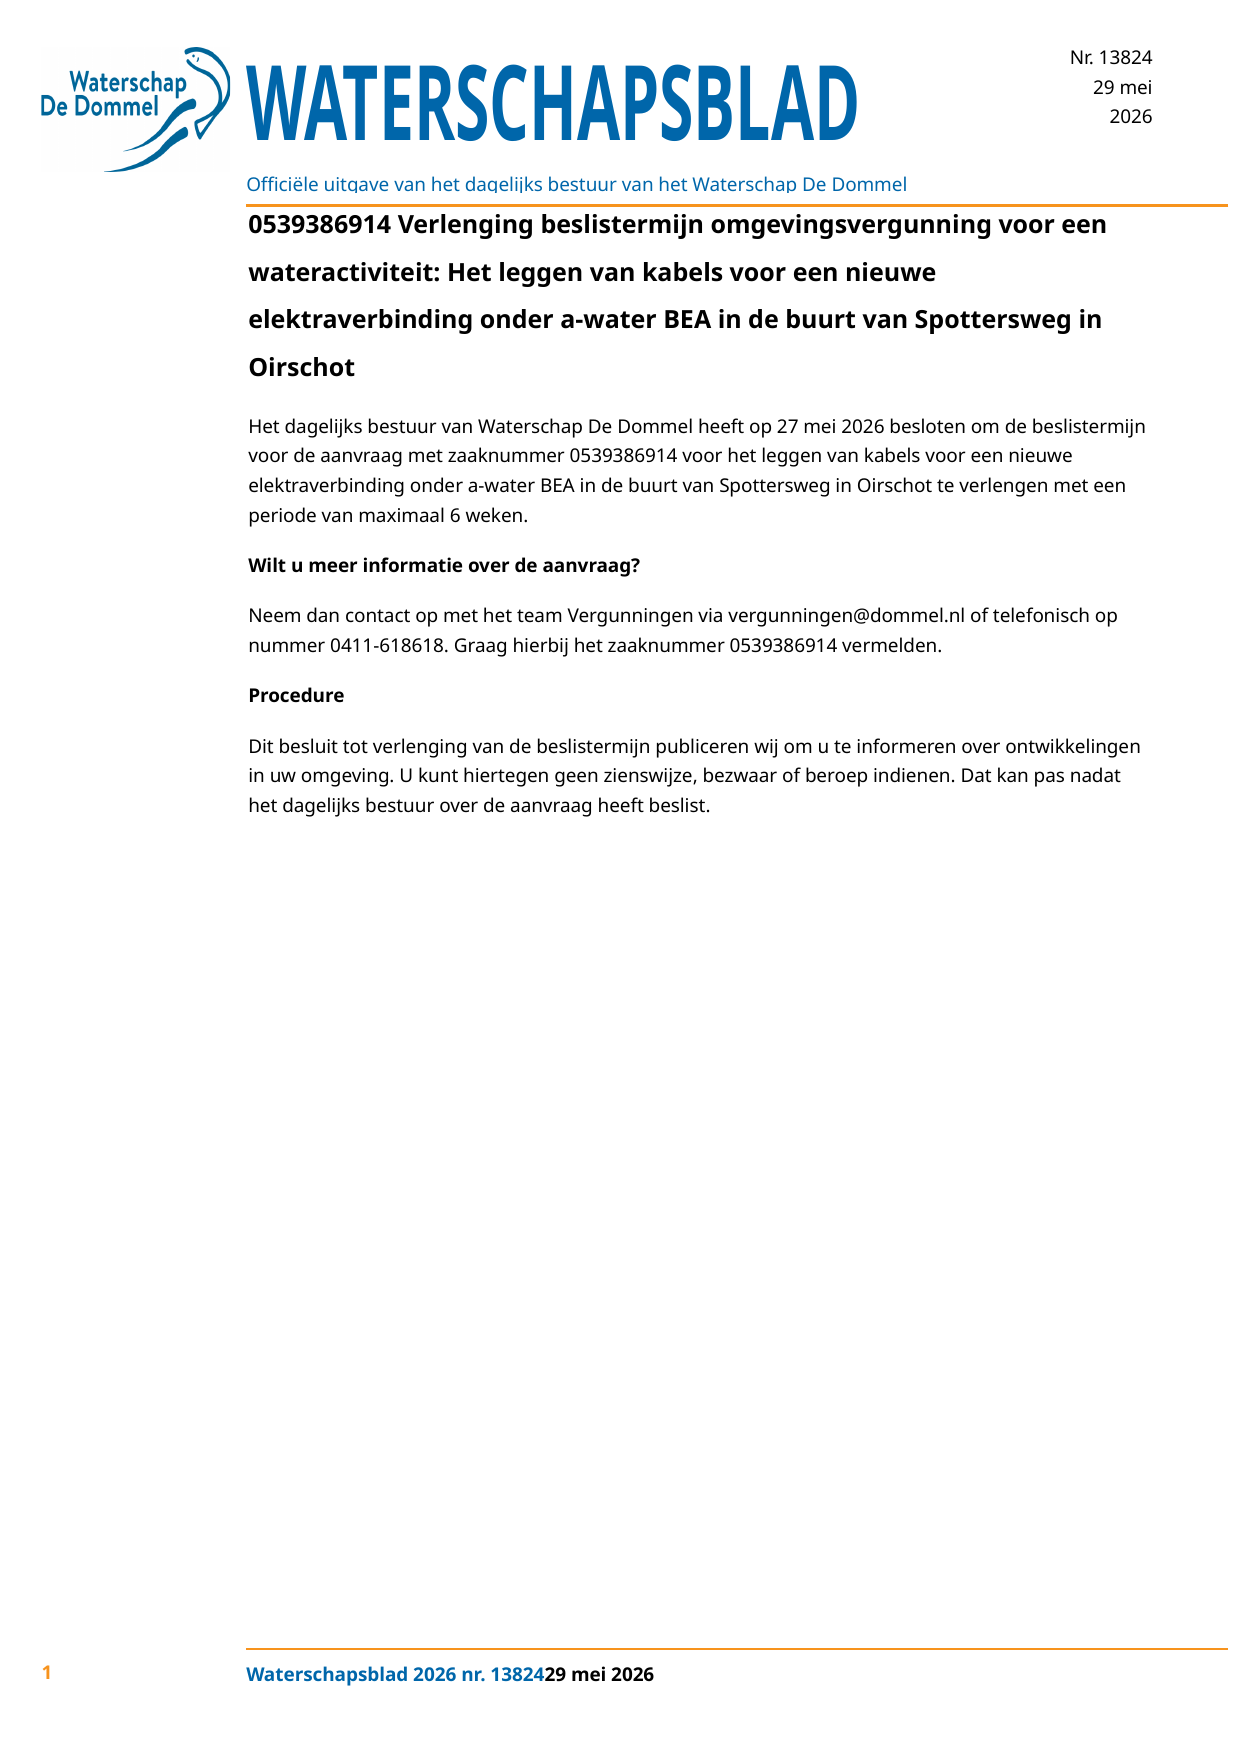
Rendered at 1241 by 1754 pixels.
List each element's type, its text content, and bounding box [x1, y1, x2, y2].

text Neem dan contact op met het team Vergunningen via vergunningen@dommel.nl of telefonisch op nummer 0411-618618. Graag hierbij het zaaknummer 0539386914 vermelden. [248, 603, 1152, 658]
text Wilt u meer informatie over de aanvraag? [248, 552, 1152, 578]
text 0539386914 Verlenging beslistermijn omgevingsvergunning voor een wateractiviteit: Het leggen van kabels voor een nieuwe elektraverbinding onder a-water BEA in de buurt van Spottersweg in Oirschot [248, 207, 1152, 384]
picture [41, 47, 231, 172]
text Procedure [248, 683, 1152, 708]
text Dit besluit tot verlenging van de beslistermijn publiceren wij om u te informeren over ontwikkelingen in uw omgeving. U kunt hiertegen geen zienswijze, bezwaar of beroep indienen. Dat kan pas nadat het dagelijks bestuur over de aanvraag heeft beslist. [248, 733, 1152, 818]
text Het dagelijks bestuur van Waterschap De Dommel heeft op 27 mei 2026 besloten om de beslistermijn voor de aanvraag met zaaknummer 0539386914 voor het leggen van kabels voor een nieuwe elektraverbinding onder a-water BEA in de buurt van Spottersweg in Oirschot te verlengen met een periode van maximaal 6 weken. [248, 413, 1152, 528]
picture [198, 118, 210, 131]
picture [45, 99, 51, 111]
picture [204, 47, 231, 76]
